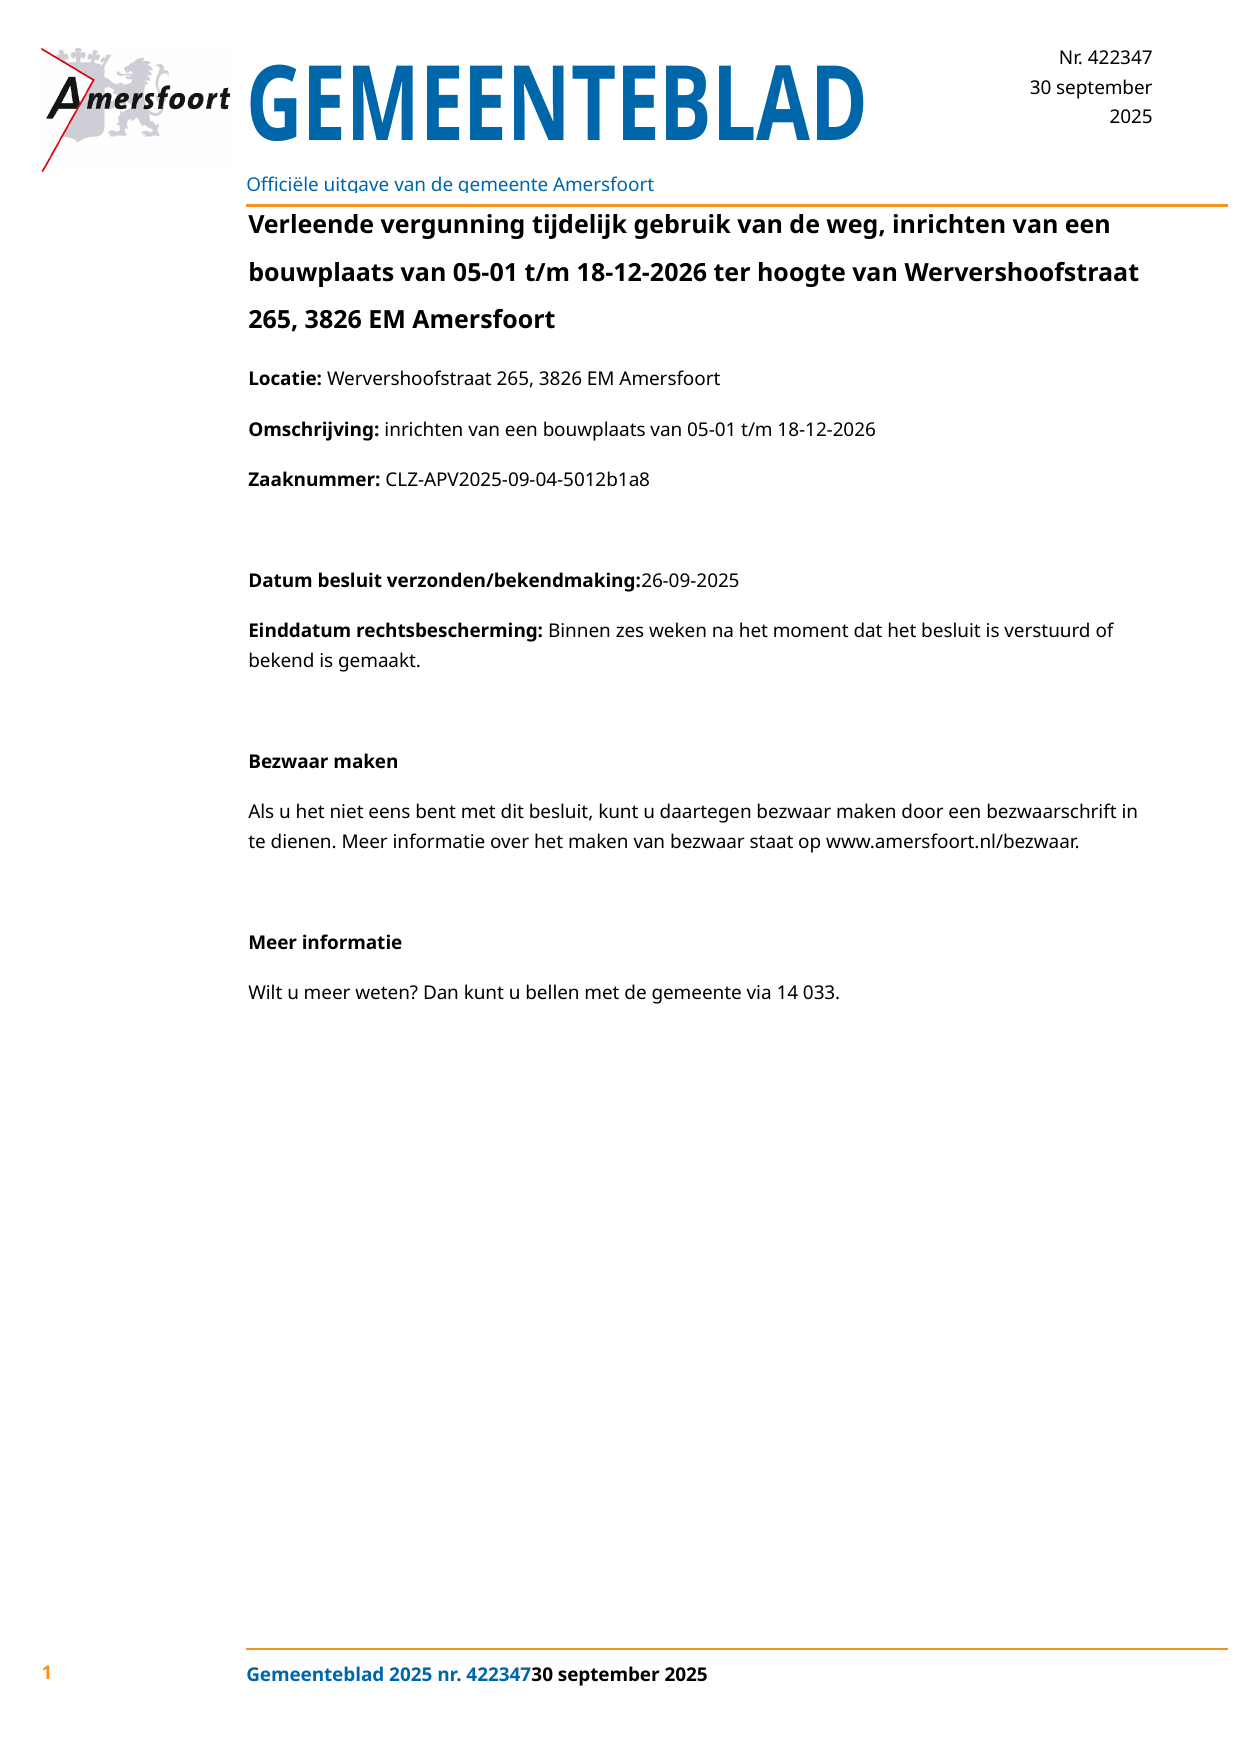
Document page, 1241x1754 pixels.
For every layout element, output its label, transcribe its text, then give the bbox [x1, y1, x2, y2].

text Zaaknummer: CLZ-APV2025-09-04-5012b1a8 [248, 466, 1152, 492]
picture [41, 47, 231, 172]
text Bezwaar maken [248, 748, 1152, 774]
text Meer informatie [248, 929, 1152, 954]
text Wilt u meer weten? Dan kunt u bellen met de gemeente via 14 033. [248, 979, 1152, 1005]
text Einddatum rechtsbescherming: Binnen zes weken na het moment dat het besluit is verstuurd of bekend is gemaakt. [248, 618, 1152, 673]
text Locatie: Wervershoofstraat 265, 3826 EM Amersfoort [248, 366, 1152, 391]
text Verleende vergunning tijdelijk gebruik van de weg, inrichten van een bouwplaats van 05-01 t/m 18-12-2026 ter hoogte van Wervershoofstraat 265, 3826 EM Amersfoort [248, 207, 1152, 336]
text Datum besluit verzonden/bekendmaking:26-09-2025 [248, 567, 1152, 593]
text Als u het niet eens bent met dit besluit, kunt u daartegen bezwaar maken door een bezwaarschrift in te dienen. Meer informatie over het maken van bezwaar staat op www.amersfoort.nl/bezwaar. [248, 798, 1152, 854]
text Omschrijving: inrichten van een bouwplaats van 05-01 t/m 18-12-2026 [248, 416, 1152, 442]
